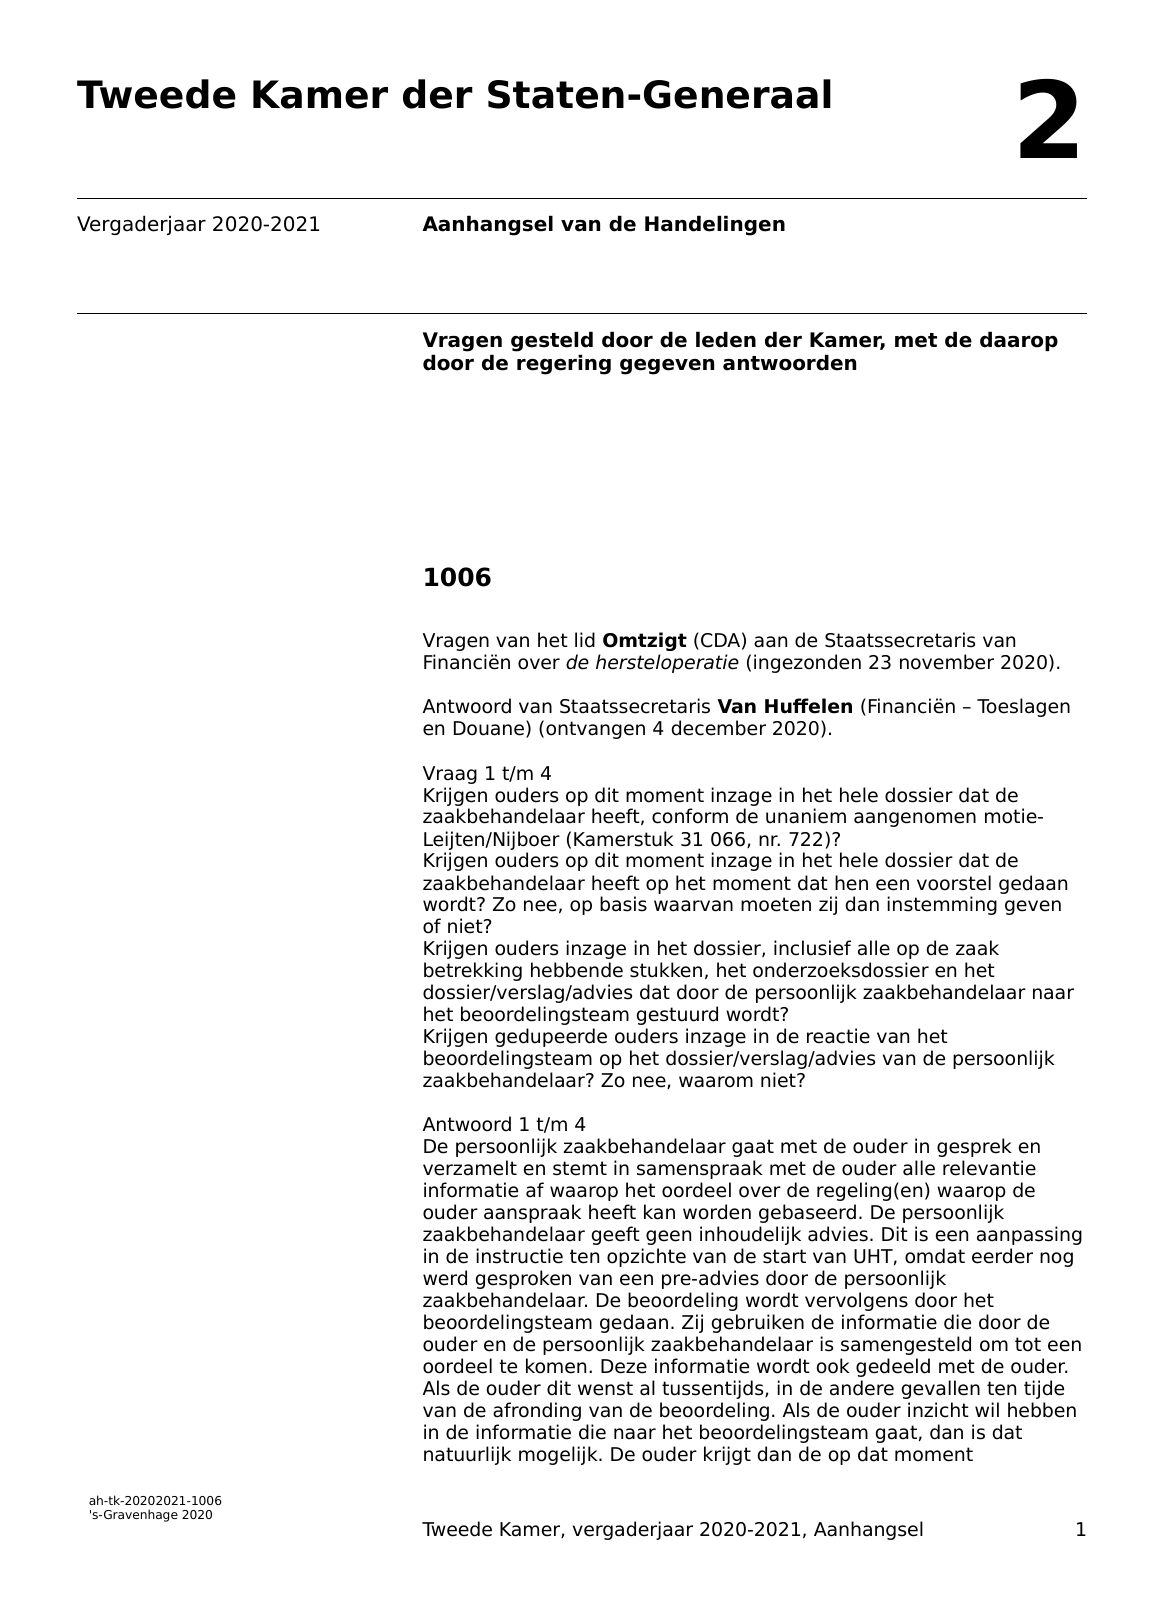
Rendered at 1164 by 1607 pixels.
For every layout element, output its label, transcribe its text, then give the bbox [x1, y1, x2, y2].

text Vraag 1 t/m 4 [422, 762, 1087, 784]
text Krijgen ouders op dit moment inzage in het hele dossier dat de zaakbehandelaar heeft, conform de unaniem aangenomen motie-Leijten/Nijboer (Kamerstuk 31 066, nr. 722)? [422, 784, 1087, 850]
text 1006 [422, 563, 1087, 592]
table_cell [77, 314, 422, 375]
table_header 2 [886, 59, 1087, 198]
text Antwoord 1 t/m 4 [422, 1114, 1087, 1136]
text De persoonlijk zaakbehandelaar gaat met de ouder in gesprek en verzamelt en stemt in samenspraak met de ouder alle relevantie informatie af waarop het oordeel over de regeling(en) waarop de ouder aanspraak heeft kan worden gebaseerd. De persoonlijk zaakbehandelaar geeft geen inhoudelijk advies. Dit is een aanpassing in de instructie ten opzichte van de start van UHT, omdat eerder nog werd gesproken van een pre-advies door de persoonlijk zaakbehandelaar. De beoordeling wordt vervolgens door het beoordelingsteam gedaan. Zij gebruiken de informatie die door de ouder en de persoonlijk zaakbehandelaar is samengesteld om tot een oordeel te komen. Deze informatie wordt ook gedeeld met de ouder. Als de ouder dit wenst al tussentijds, in de andere gevallen ten tijde van de afronding van de beoordeling. Als de ouder inzicht wil hebben in de informatie die naar het beoordelingsteam gaat, dan is dat natuurlijk mogelijk. De ouder krijgt dan de op dat moment [422, 1136, 1087, 1466]
text ah-tk-20202021-1006 [88, 1494, 323, 1508]
table_header Tweede Kamer der Staten-Generaal [77, 59, 886, 198]
text Vragen van het lid Omtzigt (CDA) aan de Staatssecretaris van Financiën over de hersteloperatie (ingezonden 23 november 2020). [422, 630, 1087, 674]
table_cell Vergaderjaar 2020-2021 [77, 199, 422, 313]
table_cell Vragen gesteld door de leden der Kamer, met de daarop door de regering gegeven antwoorden [422, 314, 1087, 375]
text Krijgen ouders inzage in het dossier, inclusief alle op de zaak betrekking hebbende stukken, het onderzoeksdossier en het dossier/verslag/advies dat door de persoonlijk zaakbehandelaar naar het beoordelingsteam gestuurd wordt? [422, 938, 1087, 1026]
text Krijgen gedupeerde ouders inzage in de reactie van het beoordelingsteam op het dossier/verslag/advies van de persoonlijk zaakbehandelaar? Zo nee, waarom niet? [422, 1026, 1087, 1092]
text Antwoord van Staatssecretaris Van Huffelen (Financiën – Toeslagen en Douane) (ontvangen 4 december 2020). [422, 696, 1087, 740]
table_cell Aanhangsel van de Handelingen [422, 199, 1087, 313]
text Krijgen ouders op dit moment inzage in het hele dossier dat de zaakbehandelaar heeft op het moment dat hen een voorstel gedaan wordt? Zo nee, op basis waarvan moeten zij dan instemming geven of niet? [422, 850, 1087, 938]
text 's-Gravenhage 2020 [88, 1508, 323, 1522]
